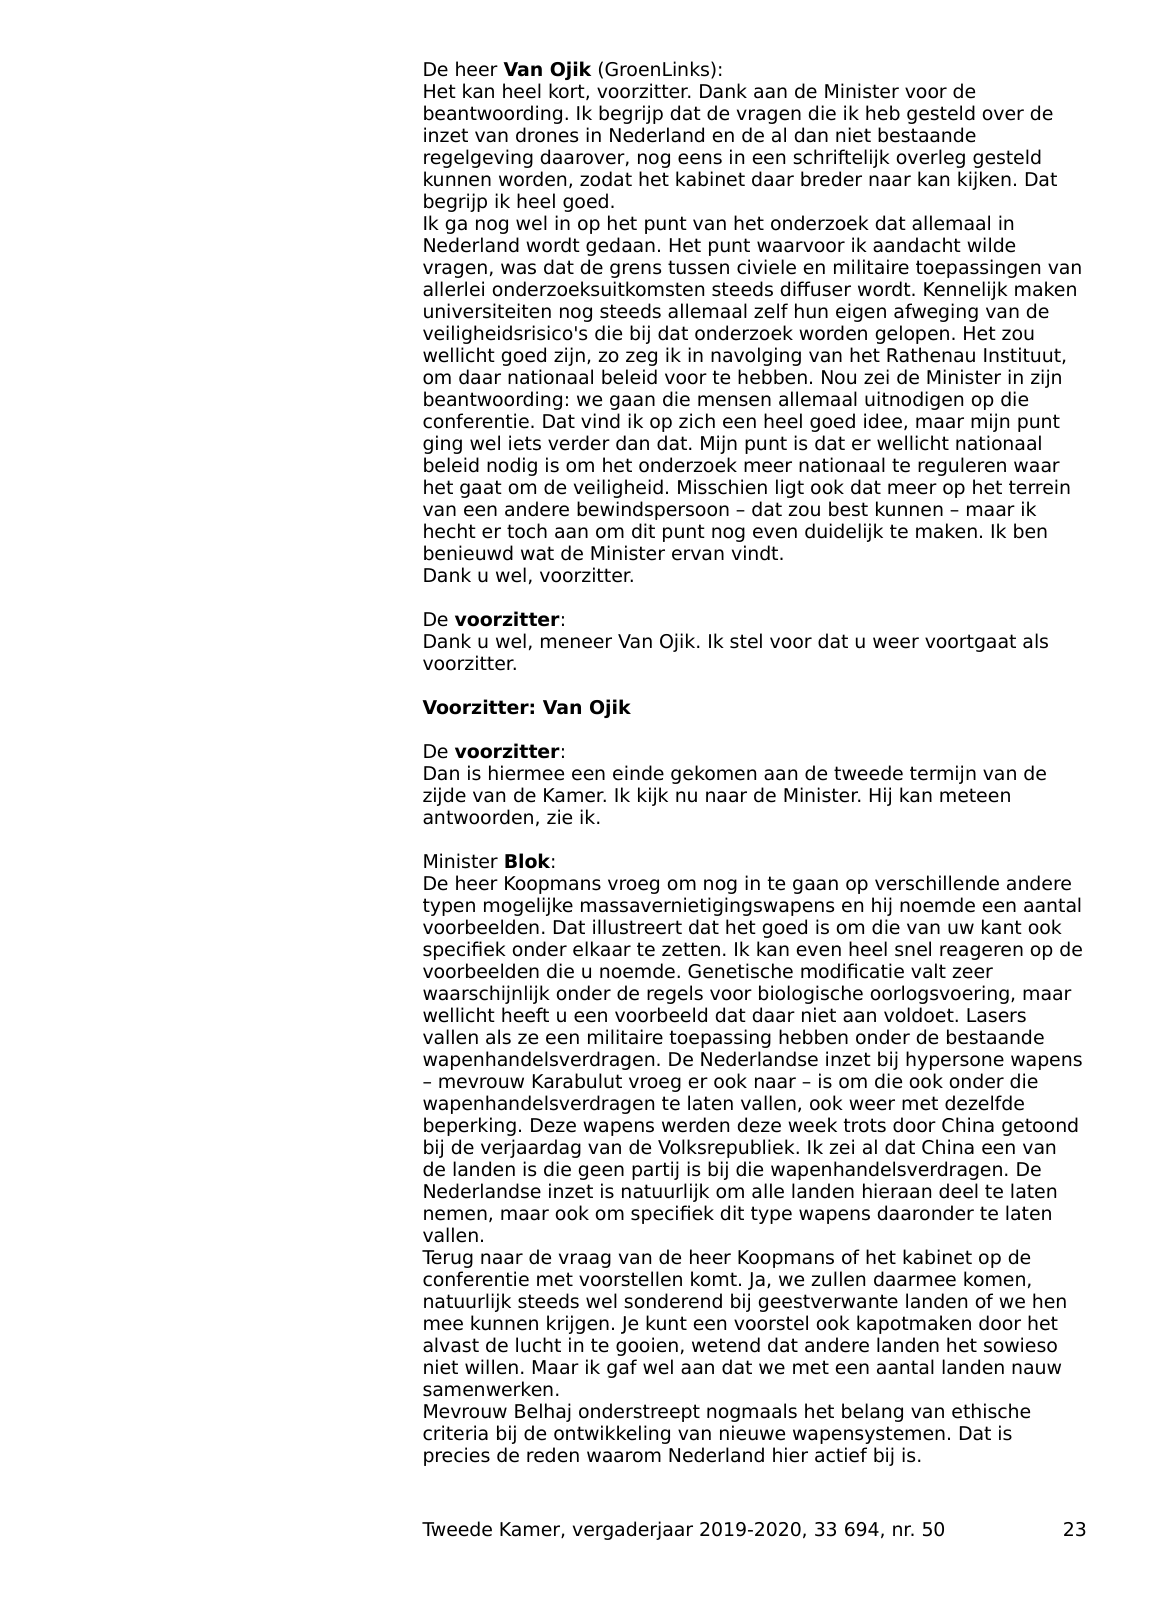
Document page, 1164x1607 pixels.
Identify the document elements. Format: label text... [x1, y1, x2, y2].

subtitle Voorzitter: Van Ojik [422, 697, 1087, 719]
text Dank u wel, meneer Van Ojik. Ik stel voor dat u weer voortgaat als voorzitter. [422, 631, 1087, 675]
text Minister Blok: [422, 851, 1087, 873]
text Dank u wel, voorzitter. [422, 564, 1087, 587]
text Ik ga nog wel in op het punt van het onderzoek dat allemaal in Nederland wordt gedaan. Het punt waarvoor ik aandacht wilde vragen, was dat de grens tussen civiele en militaire toepassingen van allerlei onderzoeksuitkomsten steeds diffuser wordt. Kennelijk maken universiteiten nog steeds allemaal zelf hun eigen afweging van de veiligheidsrisico's die bij dat onderzoek worden gelopen. Het zou wellicht goed zijn, zo zeg ik in navolging van het Rathenau Instituut, om daar nationaal beleid voor te hebben. Nou zei de Minister in zijn beantwoording: we gaan die mensen allemaal uitnodigen op die conferentie. Dat vind ik op zich een heel goed idee, maar mijn punt ging wel iets verder dan dat. Mijn punt is dat er wellicht nationaal beleid nodig is om het onderzoek meer nationaal te reguleren waar het gaat om de veiligheid. Misschien ligt ook dat meer op het terrein van een andere bewindspersoon – dat zou best kunnen – maar ik hecht er toch aan om dit punt nog even duidelijk te maken. Ik ben benieuwd wat de Minister ervan vindt. [422, 213, 1087, 564]
text Mevrouw Belhaj onderstreept nogmaals het belang van ethische criteria bij de ontwikkeling van nieuwe wapensystemen. Dat is precies de reden waarom Nederland hier actief bij is. [422, 1401, 1087, 1467]
text Dan is hiermee een einde gekomen aan de tweede termijn van de zijde van de Kamer. Ik kijk nu naar de Minister. Hij kan meteen antwoorden, zie ik. [422, 763, 1087, 829]
text De voorzitter: [422, 741, 1087, 763]
text Het kan heel kort, voorzitter. Dank aan de Minister voor de beantwoording. Ik begrijp dat de vragen die ik heb gesteld over de inzet van drones in Nederland en de al dan niet bestaande regelgeving daarover, nog eens in een schriftelijk overleg gesteld kunnen worden, zodat het kabinet daar breder naar kan kijken. Dat begrijp ik heel goed. [422, 81, 1087, 213]
text De heer Van Ojik (GroenLinks): [422, 59, 1087, 81]
text De heer Koopmans vroeg om nog in te gaan op verschillende andere typen mogelijke massavernietigingswapens en hij noemde een aantal voorbeelden. Dat illustreert dat het goed is om die van uw kant ook specifiek onder elkaar te zetten. Ik kan even heel snel reageren op de voorbeelden die u noemde. Genetische modificatie valt zeer waarschijnlijk onder de regels voor biologische oorlogsvoering, maar wellicht heeft u een voorbeeld dat daar niet aan voldoet. Lasers vallen als ze een militaire toepassing hebben onder de bestaande wapenhandelsverdragen. De Nederlandse inzet bij hypersone wapens – mevrouw Karabulut vroeg er ook naar – is om die ook onder die wapenhandelsverdragen te laten vallen, ook weer met dezelfde beperking. Deze wapens werden deze week trots door China getoond bij de verjaardag van de Volksrepubliek. Ik zei al dat China een van de landen is die geen partij is bij die wapenhandelsverdragen. De Nederlandse inzet is natuurlijk om alle landen hieraan deel te laten nemen, maar ook om specifiek dit type wapens daaronder te laten vallen. [422, 873, 1087, 1247]
text De voorzitter: [422, 609, 1087, 631]
text Terug naar de vraag van de heer Koopmans of het kabinet op de conferentie met voorstellen komt. Ja, we zullen daarmee komen, natuurlijk steeds wel sonderend bij geestverwante landen of we hen mee kunnen krijgen. Je kunt een voorstel ook kapotmaken door het alvast de lucht in te gooien, wetend dat andere landen het sowieso niet willen. Maar ik gaf wel aan dat we met een aantal landen nauw samenwerken. [422, 1247, 1087, 1401]
